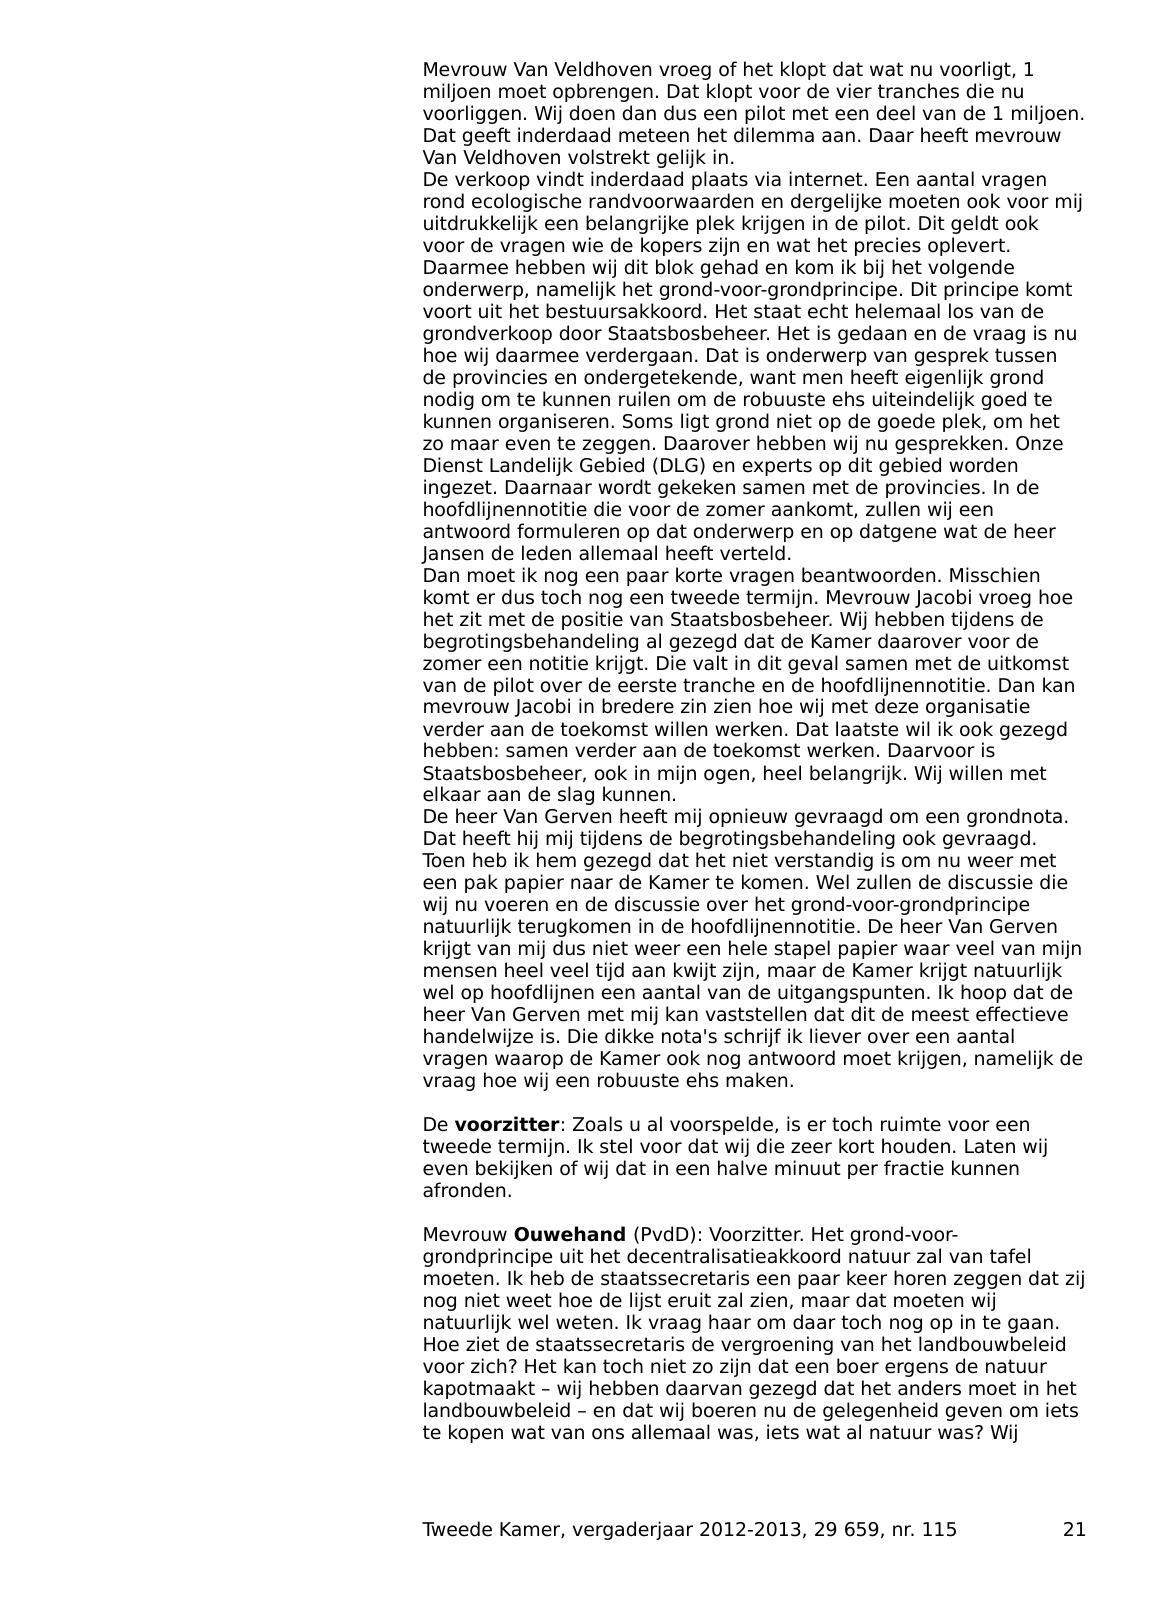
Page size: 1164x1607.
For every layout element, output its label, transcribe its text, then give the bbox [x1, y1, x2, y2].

text De heer Van Gerven heeft mij opnieuw gevraagd om een grondnota. Dat heeft hij mij tijdens de begrotingsbehandeling ook gevraagd. Toen heb ik hem gezegd dat het niet verstandig is om nu weer met een pak papier naar de Kamer te komen. Wel zullen de discussie die wij nu voeren en de discussie over het grond-voor-grondprincipe natuurlijk terugkomen in de hoofdlijnennotitie. De heer Van Gerven krijgt van mij dus niet weer een hele stapel papier waar veel van mijn mensen heel veel tijd aan kwijt zijn, maar de Kamer krijgt natuurlijk wel op hoofdlijnen een aantal van de uitgangspunten. Ik hoop dat de heer Van Gerven met mij kan vaststellen dat dit de meest effectieve handelwijze is. Die dikke nota's schrijf ik liever over een aantal vragen waarop de Kamer ook nog antwoord moet krijgen, namelijk de vraag hoe wij een robuuste ehs maken. [422, 806, 1087, 1092]
text De verkoop vindt inderdaad plaats via internet. Een aantal vragen rond ecologische randvoorwaarden en dergelijke moeten ook voor mij uitdrukkelijk een belangrijke plek krijgen in de pilot. Dit geldt ook voor de vragen wie de kopers zijn en wat het precies oplevert. [422, 169, 1087, 257]
text De voorzitter: Zoals u al voorspelde, is er toch ruimte voor een tweede termijn. Ik stel voor dat wij die zeer kort houden. Laten wij even bekijken of wij dat in een halve minuut per fractie kunnen afronden. [422, 1114, 1087, 1202]
text Mevrouw Ouwehand (PvdD): Voorzitter. Het grond-voor-grondprincipe uit het decentralisatieakkoord natuur zal van tafel moeten. Ik heb de staatssecretaris een paar keer horen zeggen dat zij nog niet weet hoe de lijst eruit zal zien, maar dat moeten wij natuurlijk wel weten. Ik vraag haar om daar toch nog op in te gaan. [422, 1224, 1087, 1334]
text Mevrouw Van Veldhoven vroeg of het klopt dat wat nu voorligt, 1 miljoen moet opbrengen. Dat klopt voor de vier tranches die nu voorliggen. Wij doen dan dus een pilot met een deel van de 1 miljoen. Dat geeft inderdaad meteen het dilemma aan. Daar heeft mevrouw Van Veldhoven volstrekt gelijk in. [422, 59, 1087, 169]
text Daarmee hebben wij dit blok gehad en kom ik bij het volgende onderwerp, namelijk het grond-voor-grondprincipe. Dit principe komt voort uit het bestuursakkoord. Het staat echt helemaal los van de grondverkoop door Staatsbosbeheer. Het is gedaan en de vraag is nu hoe wij daarmee verdergaan. Dat is onderwerp van gesprek tussen de provincies en ondergetekende, want men heeft eigenlijk grond nodig om te kunnen ruilen om de robuuste ehs uiteindelijk goed te kunnen organiseren. Soms ligt grond niet op de goede plek, om het zo maar even te zeggen. Daarover hebben wij nu gesprekken. Onze Dienst Landelijk Gebied (DLG) en experts op dit gebied worden ingezet. Daarnaar wordt gekeken samen met de provincies. In de hoofdlijnennotitie die voor de zomer aankomt, zullen wij een antwoord formuleren op dat onderwerp en op datgene wat de heer Jansen de leden allemaal heeft verteld. [422, 257, 1087, 564]
text Dan moet ik nog een paar korte vragen beantwoorden. Misschien komt er dus toch nog een tweede termijn. Mevrouw Jacobi vroeg hoe het zit met de positie van Staatsbosbeheer. Wij hebben tijdens de begrotingsbehandeling al gezegd dat de Kamer daarover voor de zomer een notitie krijgt. Die valt in dit geval samen met de uitkomst van de pilot over de eerste tranche en de hoofdlijnennotitie. Dan kan mevrouw Jacobi in bredere zin zien hoe wij met deze organisatie verder aan de toekomst willen werken. Dat laatste wil ik ook gezegd hebben: samen verder aan de toekomst werken. Daarvoor is Staatsbosbeheer, ook in mijn ogen, heel belangrijk. Wij willen met elkaar aan de slag kunnen. [422, 564, 1087, 806]
text Hoe ziet de staatssecretaris de vergroening van het landbouwbeleid voor zich? Het kan toch niet zo zijn dat een boer ergens de natuur kapotmaakt – wij hebben daarvan gezegd dat het anders moet in het landbouwbeleid – en dat wij boeren nu de gelegenheid geven om iets te kopen wat van ons allemaal was, iets wat al natuur was? Wij [422, 1334, 1087, 1444]
